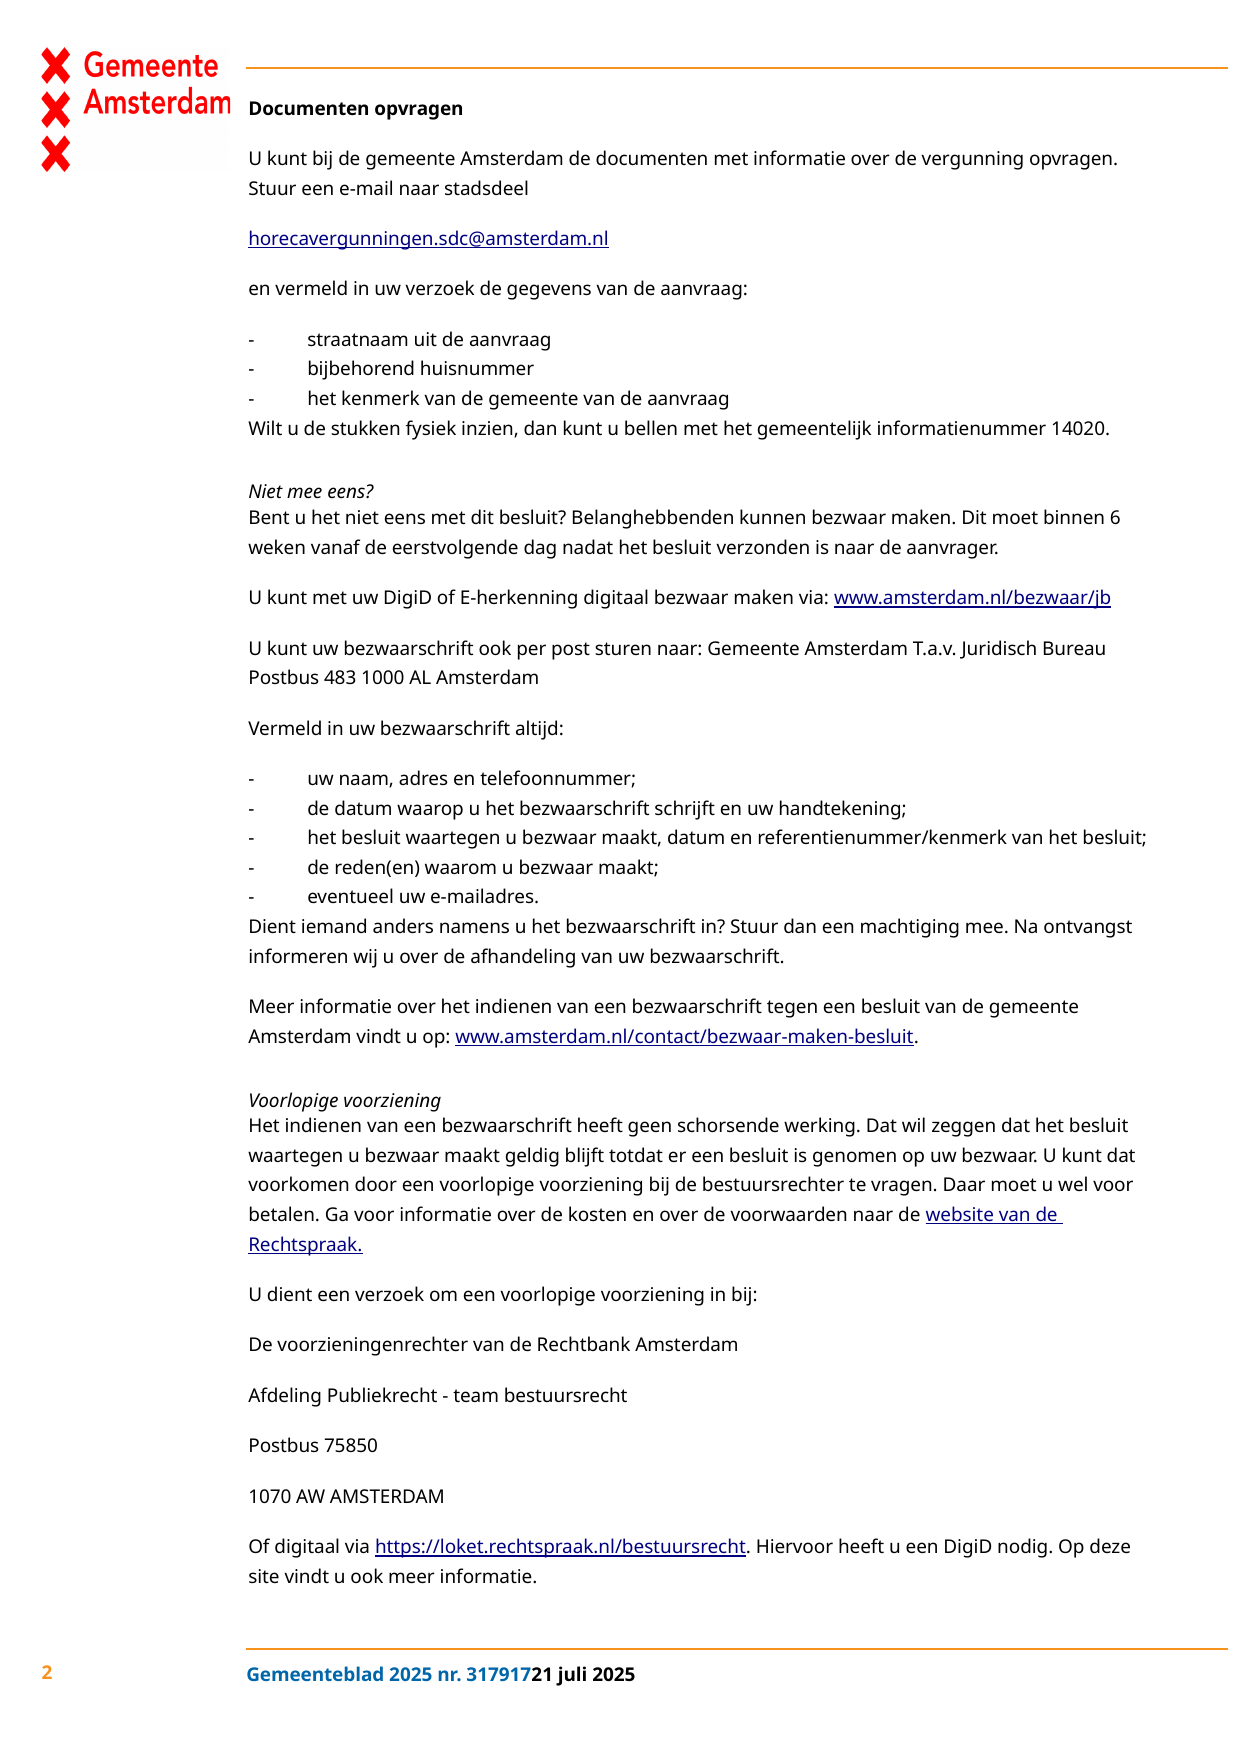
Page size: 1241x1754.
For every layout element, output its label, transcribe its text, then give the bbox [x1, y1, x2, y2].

list eventueel uw e-mailadres. [248, 884, 1152, 909]
text horecavergunningen.sdc@amsterdam.nl [248, 225, 1152, 251]
list het besluit waartegen u bezwaar maakt, datum en referentienummer/kenmerk van het besluit; [248, 824, 1152, 850]
list de datum waarop u het bezwaarschrift schrijft en uw handtekening; [248, 795, 1152, 821]
list het kenmerk van de gemeente van de aanvraag [248, 385, 1152, 411]
text Bent u het niet eens met dit besluit? Belanghebbenden kunnen bezwaar maken. Dit moet binnen 6 weken vanaf de eerstvolgende dag nadat het besluit verzonden is naar de aanvrager. [248, 504, 1152, 560]
text Afdeling Publiekrecht - team bestuursrecht [248, 1382, 1152, 1408]
text U kunt bij de gemeente Amsterdam de documenten met informatie over de vergunning opvragen. Stuur een e-mail naar stadsdeel [248, 145, 1152, 201]
list uw naam, adres en telefoonnummer; [248, 765, 1152, 791]
text Wilt u de stukken fysiek inzien, dan kunt u bellen met het gemeentelijk informatienummer 14020. [248, 415, 1152, 441]
picture [41, 47, 231, 172]
list bijbehorend huisnummer [248, 356, 1152, 381]
text De voorzieningenrechter van de Rechtbank Amsterdam [248, 1332, 1152, 1357]
text U kunt uw bezwaarschrift ook per post sturen naar: Gemeente Amsterdam T.a.v. Juridisch Bureau Postbus 483 1000 AL Amsterdam [248, 635, 1152, 690]
text 1070 AW AMSTERDAM [248, 1483, 1152, 1509]
text Voorlopige voorziening [248, 1087, 1152, 1112]
text U kunt met uw DigiD of E-herkenning digitaal bezwaar maken via: www.amsterdam.nl/bezwaar/jb [248, 584, 1152, 610]
list de reden(en) waarom u bezwaar maakt; [248, 854, 1152, 880]
list straatnaam uit de aanvraag [248, 326, 1152, 352]
text Niet mee eens? [248, 479, 1152, 504]
text U dient een verzoek om een voorlopige voorziening in bij: [248, 1281, 1152, 1307]
text Dient iemand anders namens u het bezwaarschrift in? Stuur dan een machtiging mee. Na ontvangst informeren wij u over de afhandeling van uw bezwaarschrift. [248, 913, 1152, 968]
text Vermeld in uw bezwaarschrift altijd: [248, 715, 1152, 741]
text Postbus 75850 [248, 1432, 1152, 1458]
text Het indienen van een bezwaarschrift heeft geen schorsende werking. Dat wil zeggen dat het besluit waartegen u bezwaar maakt geldig blijft totdat er een besluit is genomen op uw bezwaar. U kunt dat voorkomen door een voorlopige voorziening bij de bestuursrechter te vragen. Daar moet u wel voor betalen. Ga voor informatie over de kosten en over de voorwaarden naar de website van de Rechtspraak. [248, 1112, 1152, 1257]
text Documenten opvragen [248, 95, 1152, 121]
text en vermeld in uw verzoek de gegevens van de aanvraag: [248, 276, 1152, 301]
text Of digitaal via https://loket.rechtspraak.nl/bestuursrecht. Hiervoor heeft u een DigiD nodig. Op deze site vindt u ook meer informatie. [248, 1533, 1152, 1589]
text Meer informatie over het indienen van een bezwaarschrift tegen een besluit van de gemeente Amsterdam vindt u op: www.amsterdam.nl/contact/bezwaar-maken-besluit. [248, 993, 1152, 1048]
